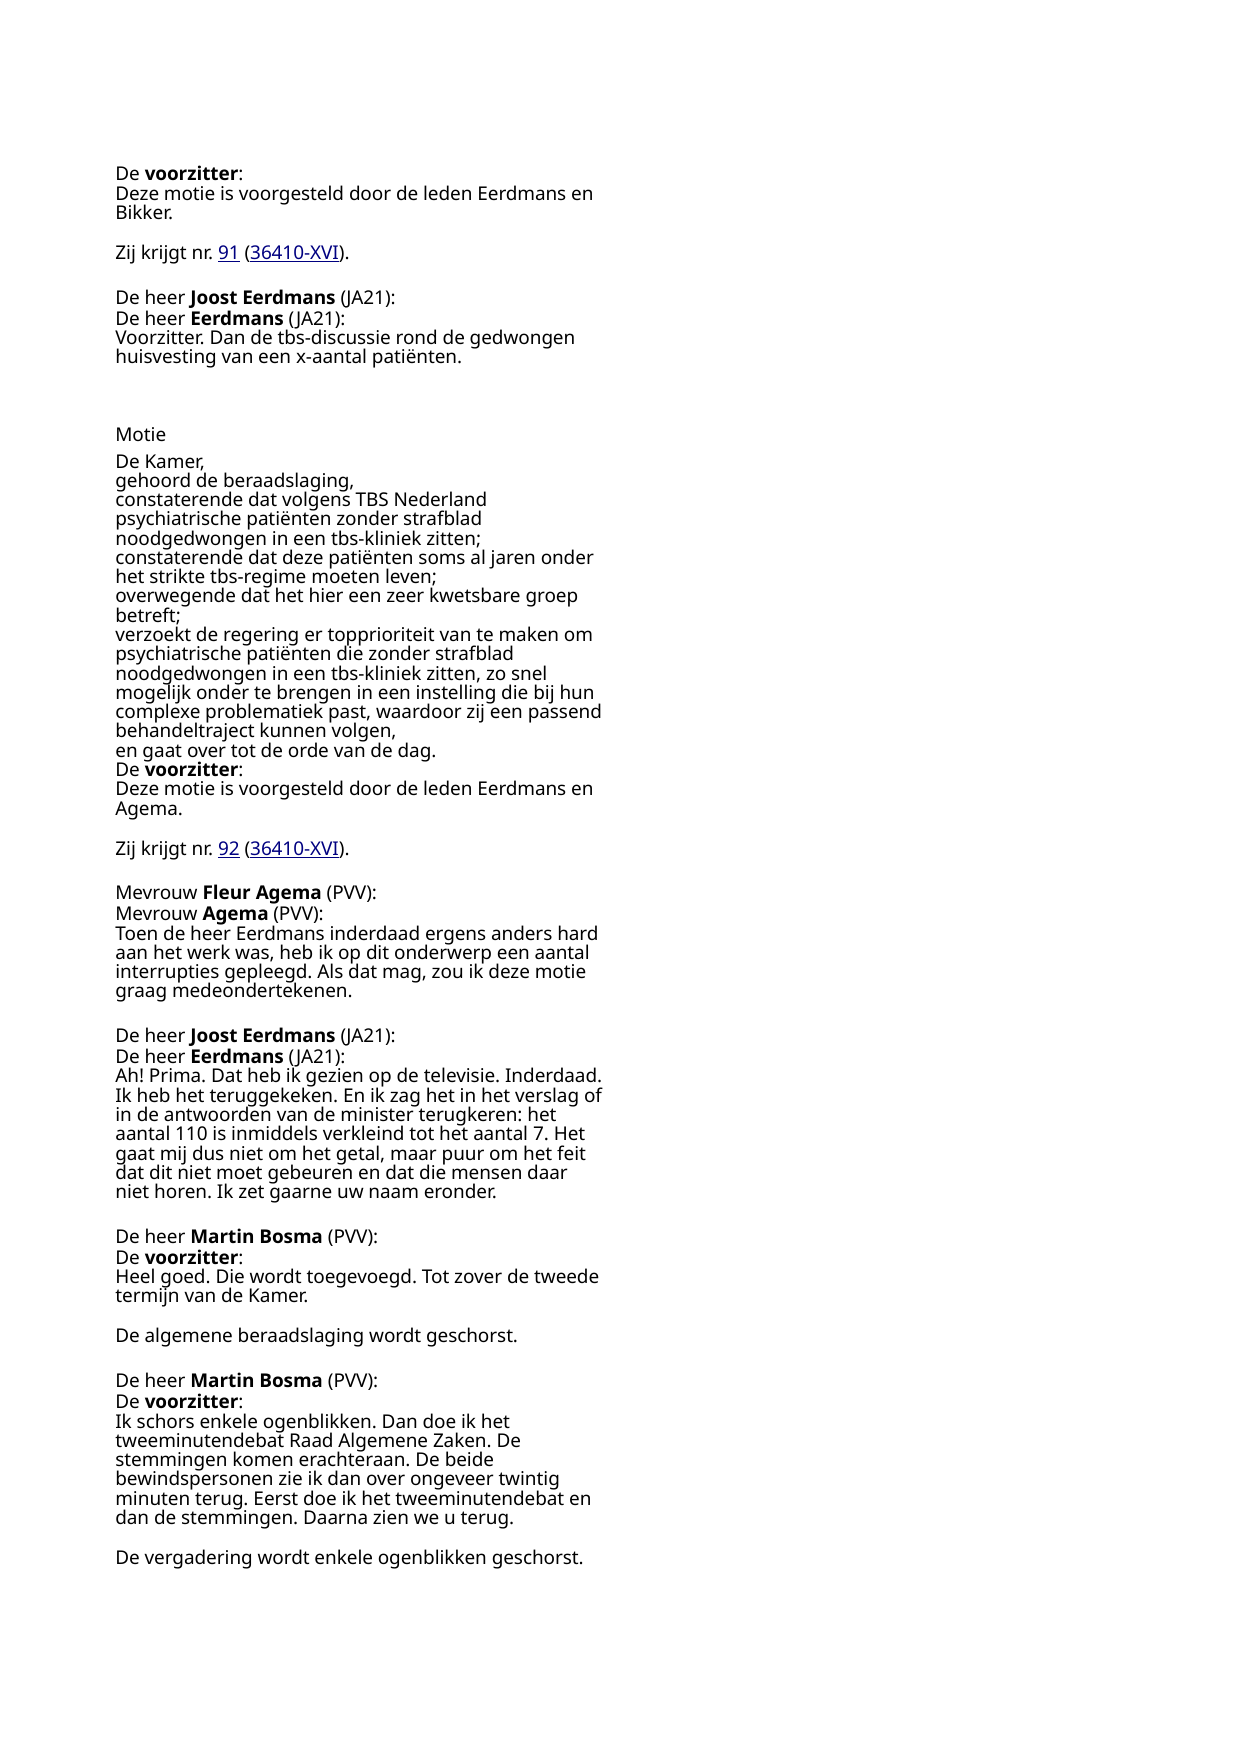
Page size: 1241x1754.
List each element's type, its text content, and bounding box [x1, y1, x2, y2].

text De heer Eerdmans (JA21): [115, 310, 605, 329]
text Deze motie is voorgesteld door de leden Eerdmans en Agema. [115, 780, 605, 819]
text Ik schors enkele ogenblikken. Dan doe ik het tweeminutendebat Raad Algemene Zaken. De stemmingen komen erachteraan. De beide bewindspersonen zie ik dan over ongeveer twintig minuten terug. Eerst doe ik het tweeminutendebat en dan de stemmingen. Daarna zien we u terug. [115, 1413, 605, 1528]
text De heer Joost Eerdmans (JA21): [115, 1022, 605, 1048]
text Zij krijgt nr. 91 (36410-XVI). [115, 244, 605, 263]
text Mevrouw Agema (PVV): [115, 905, 605, 924]
text De voorzitter: [115, 165, 605, 184]
text De voorzitter: [115, 761, 605, 780]
text gehoord de beraadslaging, [115, 472, 605, 491]
text De heer Martin Bosma (PVV): [115, 1223, 605, 1249]
text De voorzitter: [115, 1249, 605, 1268]
text Mevrouw Fleur Agema (PVV): [115, 879, 605, 905]
text en gaat over tot de orde van de dag. [115, 742, 605, 761]
text Zij krijgt nr. 92 (36410-XVI). [115, 839, 605, 859]
text De heer Martin Bosma (PVV): [115, 1368, 605, 1393]
text De Kamer, [115, 453, 605, 472]
text De voorzitter: [115, 1393, 605, 1413]
text constaterende dat deze patiënten soms al jaren onder het strikte tbs-regime moeten leven; [115, 549, 605, 587]
text Heel goed. Die wordt toegevoegd. Tot zover de tweede termijn van de Kamer. [115, 1268, 605, 1307]
text Voorzitter. Dan de tbs-discussie rond de gedwongen huisvesting van een x-aantal patiënten. [115, 329, 605, 367]
text Ah! Prima. Dat heb ik gezien op de televisie. Inderdaad. Ik heb het teruggekeken. En ik zag het in het verslag of in de antwoorden van de minister terugkeren: het aantal 110 is inmiddels verkleind tot het aantal 7. Het gaat mij dus niet om het getal, maar puur om het feit dat dit niet moet gebeuren en dat die mensen daar niet horen. Ik zet gaarne uw naam eronder. [115, 1067, 605, 1202]
text De heer Joost Eerdmans (JA21): [115, 284, 605, 310]
text verzoekt de regering er topprioriteit van te maken om psychiatrische patiënten die zonder strafblad noodgedwongen in een tbs-kliniek zitten, zo snel mogelijk onder te brengen in een instelling die bij hun complexe problematiek past, waardoor zij een passend behandeltraject kunnen volgen, [115, 626, 605, 742]
text Toen de heer Eerdmans inderdaad ergens anders hard aan het werk was, heb ik op dit onderwerp een aantal interrupties gepleegd. Als dat mag, zou ik deze motie graag medeondertekenen. [115, 924, 605, 1002]
text De vergadering wordt enkele ogenblikken geschorst. [115, 1549, 605, 1568]
text Deze motie is voorgesteld door de leden Eerdmans en Bikker. [115, 184, 605, 223]
text Motie [115, 421, 605, 447]
text De heer Eerdmans (JA21): [115, 1048, 605, 1067]
text constaterende dat volgens TBS Nederland psychiatrische patiënten zonder strafblad noodgedwongen in een tbs-kliniek zitten; [115, 491, 605, 549]
text overwegende dat het hier een zeer kwetsbare groep betreft; [115, 587, 605, 626]
text De algemene beraadslaging wordt geschorst. [115, 1327, 605, 1347]
